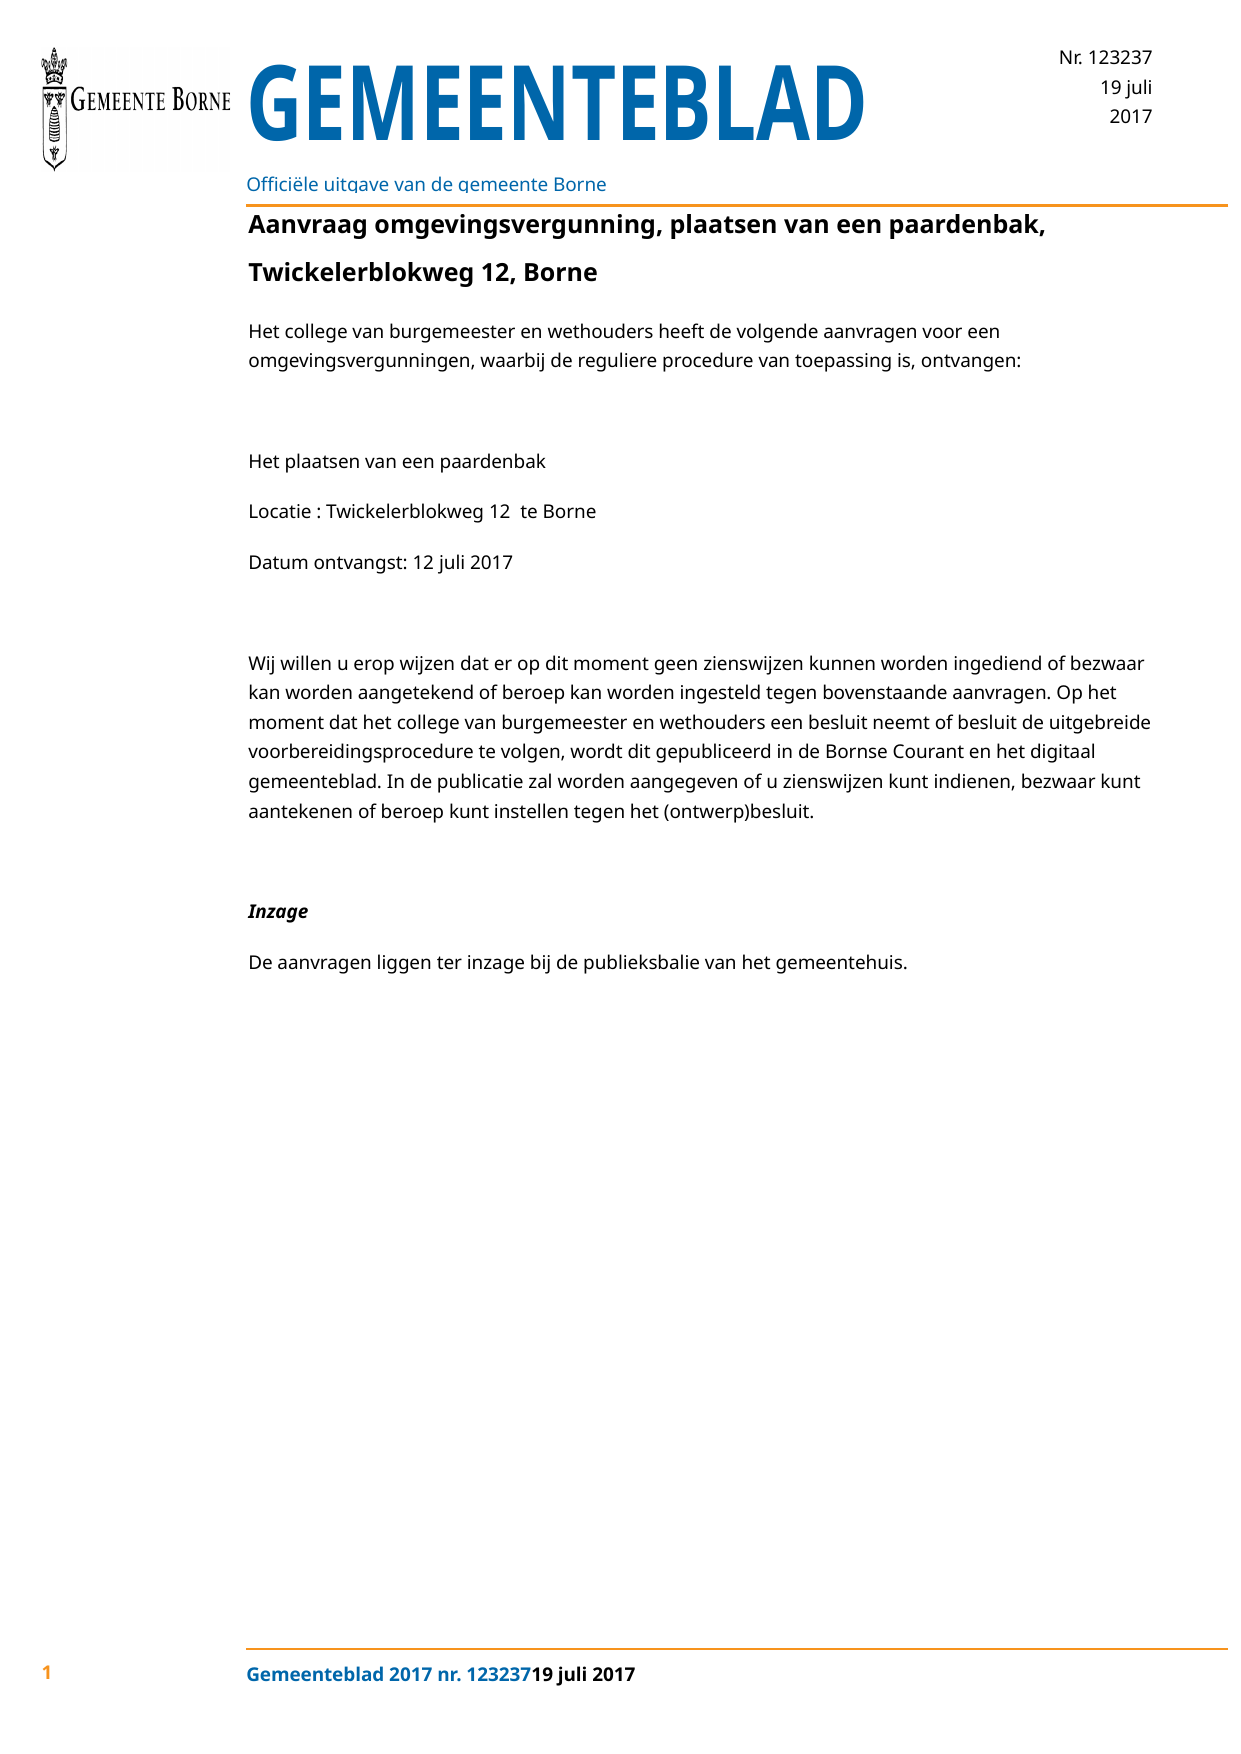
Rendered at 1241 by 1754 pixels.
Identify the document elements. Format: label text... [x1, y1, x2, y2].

text Locatie : Twickelerblokweg 12 te Borne [248, 499, 1152, 524]
text Aanvraag omgevingsvergunning, plaatsen van een paardenbak, Twickelerblokweg 12, Borne [248, 207, 1152, 288]
text Wij willen u erop wijzen dat er op dit moment geen zienswijzen kunnen worden ingediend of bezwaar kan worden aangetekend of beroep kan worden ingesteld tegen bovenstaande aanvragen. Op het moment dat het college van burgemeester en wethouders een besluit neemt of besluit de uitgebreide voorbereidingsprocedure te volgen, wordt dit gepubliceerd in de Bornse Courant en het digitaal gemeenteblad. In de publicatie zal worden aangegeven of u zienswijzen kunt indienen, bezwaar kunt aantekenen of beroep kunt instellen tegen het (ontwerp)besluit. [248, 650, 1152, 824]
text Het college van burgemeester en wethouders heeft de volgende aanvragen voor een omgevingsvergunningen, waarbij de reguliere procedure van toepassing is, ontvangen: [248, 318, 1152, 373]
text Datum ontvangst: 12 juli 2017 [248, 549, 1152, 575]
text Inzage [248, 899, 1152, 924]
picture [41, 47, 231, 172]
text Het plaatsen van een paardenbak [248, 448, 1152, 474]
text De aanvragen liggen ter inzage bij de publieksbalie van het gemeentehuis. [248, 949, 1152, 975]
